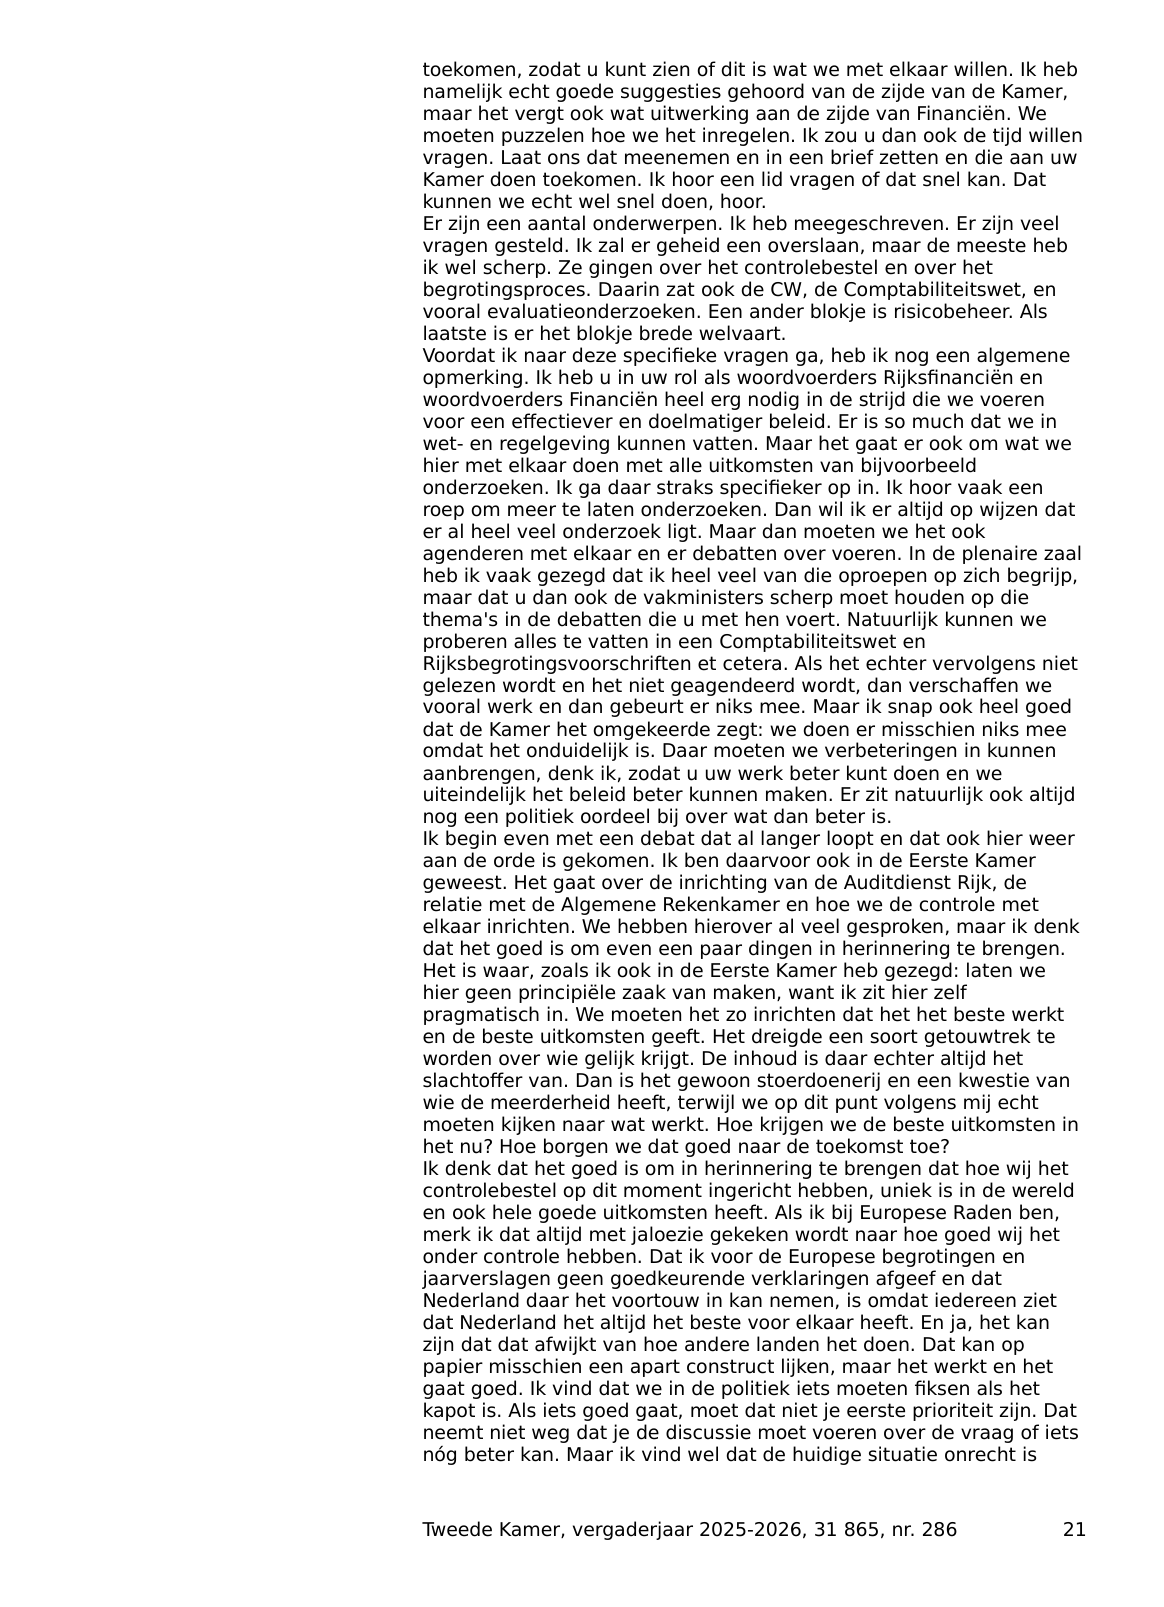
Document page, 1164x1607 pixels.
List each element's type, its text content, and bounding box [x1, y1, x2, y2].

text Ik denk dat het goed is om in herinnering te brengen dat hoe wij het controlebestel op dit moment ingericht hebben, uniek is in de wereld en ook hele goede uitkomsten heeft. Als ik bij Europese Raden ben, merk ik dat altijd met jaloezie gekeken wordt naar hoe goed wij het onder controle hebben. Dat ik voor de Europese begrotingen en jaarverslagen geen goedkeurende verklaringen afgeef en dat Nederland daar het voortouw in kan nemen, is omdat iedereen ziet dat Nederland het altijd het beste voor elkaar heeft. En ja, het kan zijn dat dat afwijkt van hoe andere landen het doen. Dat kan op papier misschien een apart construct lijken, maar het werkt en het gaat goed. Ik vind dat we in de politiek iets moeten fiksen als het kapot is. Als iets goed gaat, moet dat niet je eerste prioriteit zijn. Dat neemt niet weg dat je de discussie moet voeren over de vraag of iets nóg beter kan. Maar ik vind wel dat de huidige situatie onrecht is [422, 1158, 1087, 1466]
text Voordat ik naar deze specifieke vragen ga, heb ik nog een algemene opmerking. Ik heb u in uw rol als woordvoerders Rijksfinanciën en woordvoerders Financiën heel erg nodig in de strijd die we voeren voor een effectiever en doelmatiger beleid. Er is so much dat we in wet- en regelgeving kunnen vatten. Maar het gaat er ook om wat we hier met elkaar doen met alle uitkomsten van bijvoorbeeld onderzoeken. Ik ga daar straks specifieker op in. Ik hoor vaak een roep om meer te laten onderzoeken. Dan wil ik er altijd op wijzen dat er al heel veel onderzoek ligt. Maar dan moeten we het ook agenderen met elkaar en er debatten over voeren. In de plenaire zaal heb ik vaak gezegd dat ik heel veel van die oproepen op zich begrijp, maar dat u dan ook de vakministers scherp moet houden op die thema's in de debatten die u met hen voert. Natuurlijk kunnen we proberen alles te vatten in een Comptabiliteitswet en Rijksbegrotingsvoorschriften et cetera. Als het echter vervolgens niet gelezen wordt en het niet geagendeerd wordt, dan verschaffen we vooral werk en dan gebeurt er niks mee. Maar ik snap ook heel goed dat de Kamer het omgekeerde zegt: we doen er misschien niks mee omdat het onduidelijk is. Daar moeten we verbeteringen in kunnen aanbrengen, denk ik, zodat u uw werk beter kunt doen en we uiteindelijk het beleid beter kunnen maken. Er zit natuurlijk ook altijd nog een politiek oordeel bij over wat dan beter is. [422, 345, 1087, 828]
text Ik begin even met een debat dat al langer loopt en dat ook hier weer aan de orde is gekomen. Ik ben daarvoor ook in de Eerste Kamer geweest. Het gaat over de inrichting van de Auditdienst Rijk, de relatie met de Algemene Rekenkamer en hoe we de controle met elkaar inrichten. We hebben hierover al veel gesproken, maar ik denk dat het goed is om even een paar dingen in herinnering te brengen. Het is waar, zoals ik ook in de Eerste Kamer heb gezegd: laten we hier geen principiële zaak van maken, want ik zit hier zelf pragmatisch in. We moeten het zo inrichten dat het het beste werkt en de beste uitkomsten geeft. Het dreigde een soort getouwtrek te worden over wie gelijk krijgt. De inhoud is daar echter altijd het slachtoffer van. Dan is het gewoon stoerdoenerij en een kwestie van wie de meerderheid heeft, terwijl we op dit punt volgens mij echt moeten kijken naar wat werkt. Hoe krijgen we de beste uitkomsten in het nu? Hoe borgen we dat goed naar de toekomst toe? [422, 828, 1087, 1158]
text toekomen, zodat u kunt zien of dit is wat we met elkaar willen. Ik heb namelijk echt goede suggesties gehoord van de zijde van de Kamer, maar het vergt ook wat uitwerking aan de zijde van Financiën. We moeten puzzelen hoe we het inregelen. Ik zou u dan ook de tijd willen vragen. Laat ons dat meenemen en in een brief zetten en die aan uw Kamer doen toekomen. Ik hoor een lid vragen of dat snel kan. Dat kunnen we echt wel snel doen, hoor. [422, 59, 1087, 213]
text Er zijn een aantal onderwerpen. Ik heb meegeschreven. Er zijn veel vragen gesteld. Ik zal er geheid een overslaan, maar de meeste heb ik wel scherp. Ze gingen over het controlebestel en over het begrotingsproces. Daarin zat ook de CW, de Comptabiliteitswet, en vooral evaluatieonderzoeken. Een ander blokje is risicobeheer. Als laatste is er het blokje brede welvaart. [422, 213, 1087, 345]
